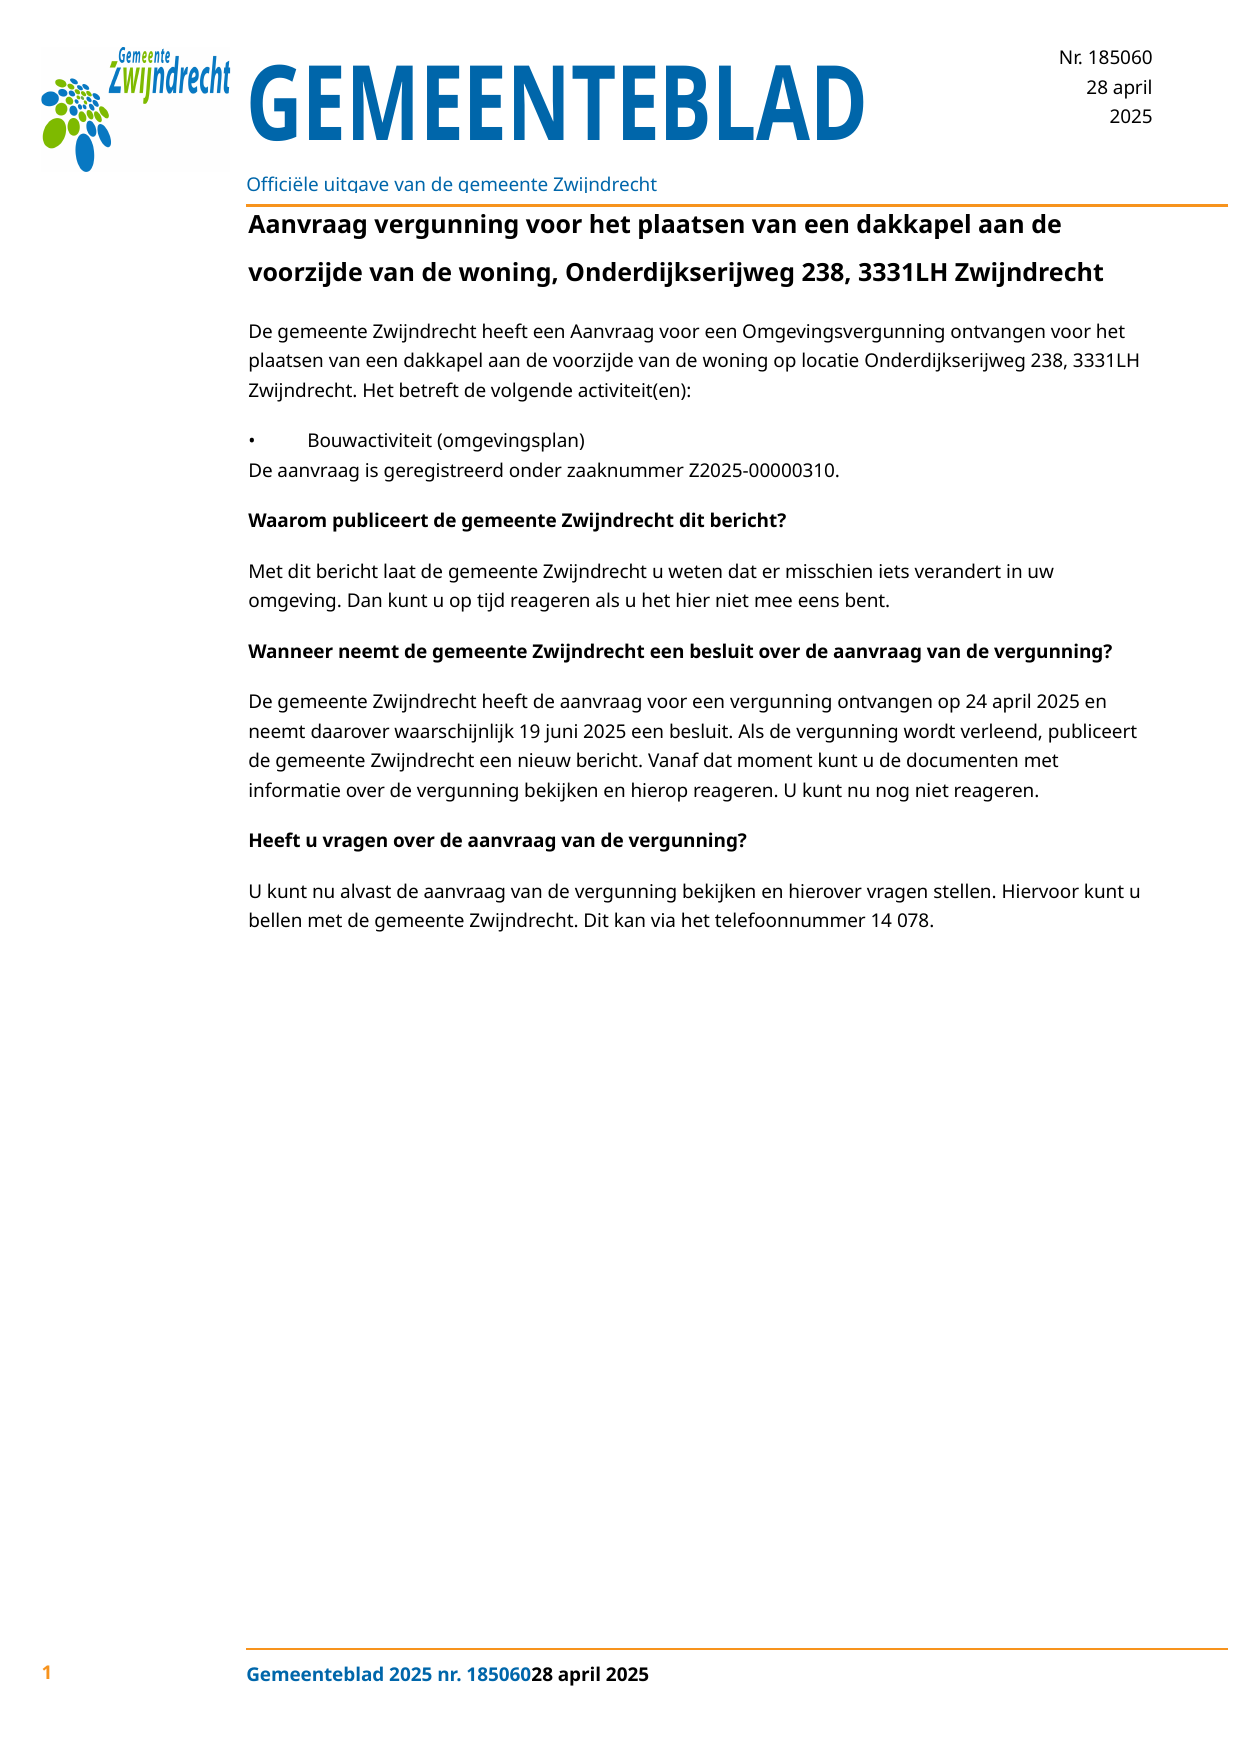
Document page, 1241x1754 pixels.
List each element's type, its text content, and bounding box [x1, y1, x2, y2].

text De gemeente Zwijndrecht heeft de aanvraag voor een vergunning ontvangen op 24 april 2025 en neemt daarover waarschijnlijk 19 juni 2025 een besluit. Als de vergunning wordt verleend, publiceert de gemeente Zwijndrecht een nieuw bericht. Vanaf dat moment kunt u de documenten met informatie over de vergunning bekijken en hierop reageren. U kunt nu nog niet reageren. [248, 688, 1152, 803]
text Met dit bericht laat de gemeente Zwijndrecht u weten dat er misschien iets verandert in uw omgeving. Dan kunt u op tijd reageren als u het hier niet mee eens bent. [248, 558, 1152, 613]
text U kunt nu alvast de aanvraag van de vergunning bekijken en hierover vragen stellen. Hiervoor kunt u bellen met de gemeente Zwijndrecht. Dit kan via het telefoonnummer 14 078. [248, 878, 1152, 933]
list Bouwactiviteit (omgevingsplan) [248, 427, 1152, 453]
text De aanvraag is geregistreerd onder zaaknummer Z2025-00000310. [248, 457, 1152, 483]
text Wanneer neemt de gemeente Zwijndrecht een besluit over de aanvraag van de vergunning? [248, 638, 1152, 664]
text De gemeente Zwijndrecht heeft een Aanvraag voor een Omgevingsvergunning ontvangen voor het plaatsen van een dakkapel aan de voorzijde van de woning op locatie Onderdijkserijweg 238, 3331LH Zwijndrecht. Het betreft de volgende activiteit(en): [248, 318, 1152, 403]
picture [41, 47, 231, 172]
text Aanvraag vergunning voor het plaatsen van een dakkapel aan de voorzijde van de woning, Onderdijkserijweg 238, 3331LH Zwijndrecht [248, 207, 1152, 288]
text Heeft u vragen over de aanvraag van de vergunning? [248, 827, 1152, 853]
text Waarom publiceert de gemeente Zwijndrecht dit bericht? [248, 507, 1152, 533]
